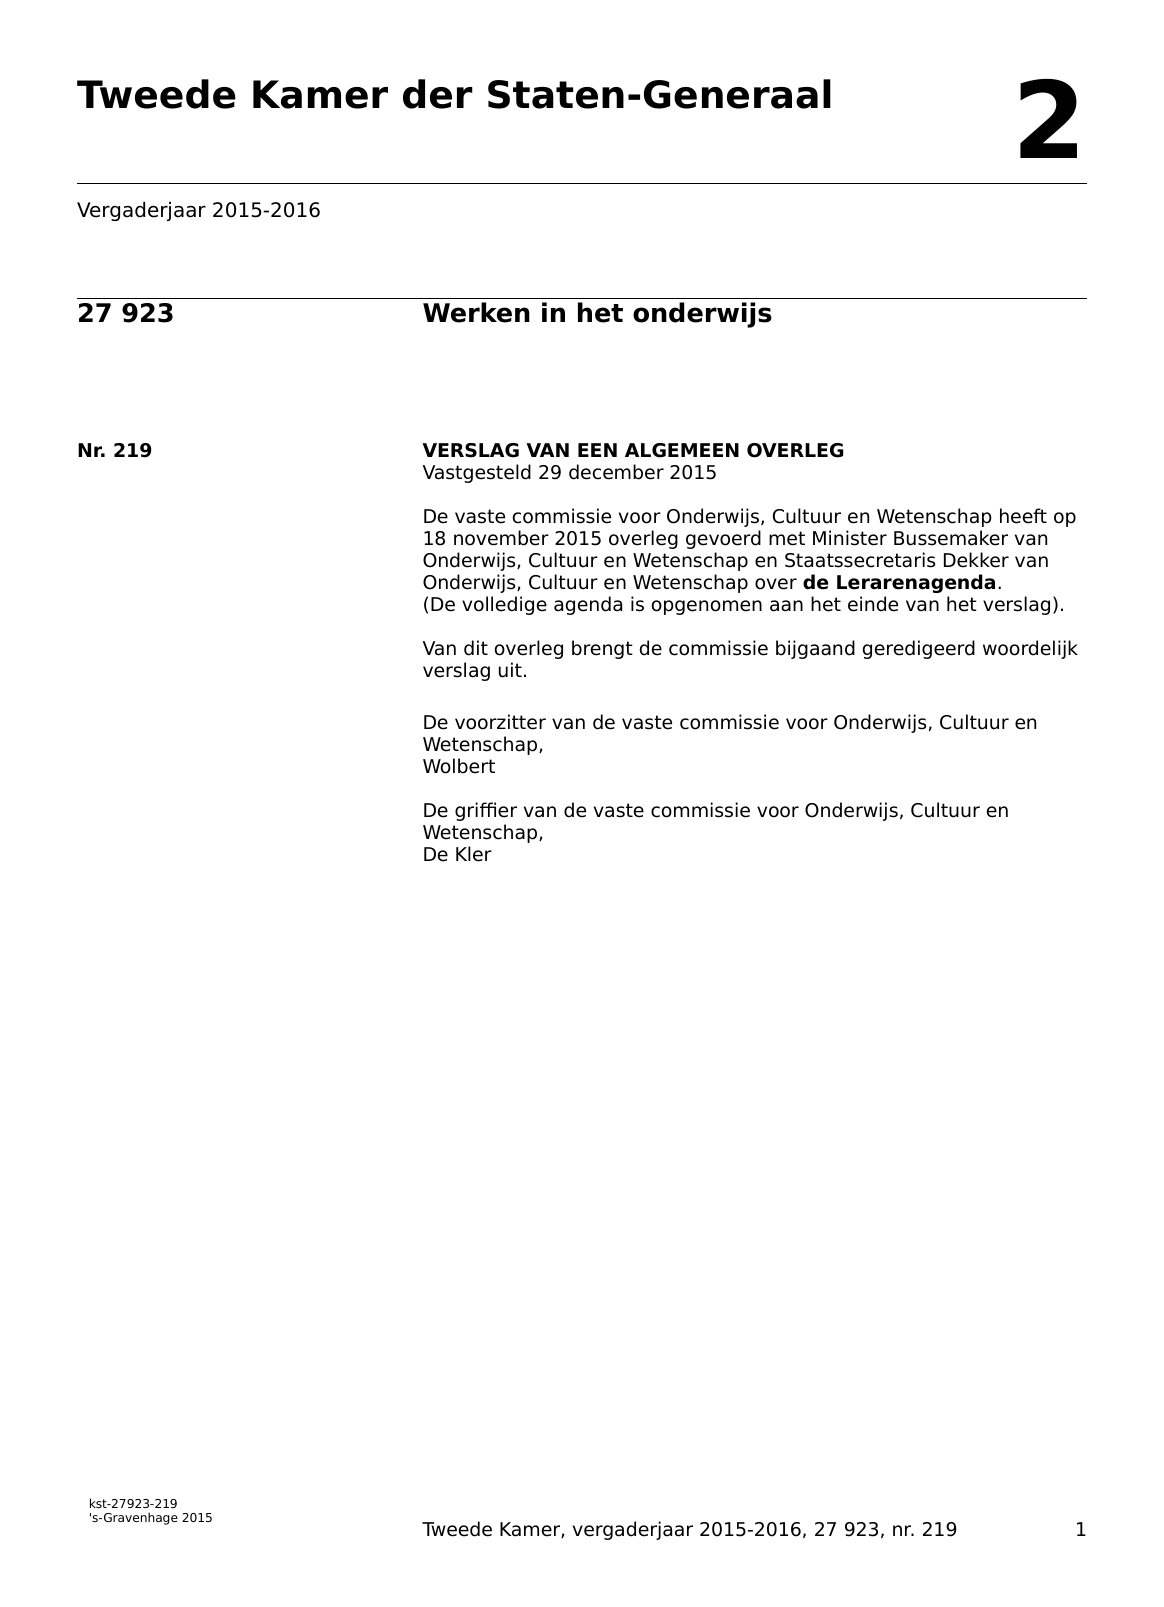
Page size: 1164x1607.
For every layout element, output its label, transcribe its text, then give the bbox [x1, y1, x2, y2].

subtitle 27 923 Werken in het onderwijs [77, 299, 1087, 329]
text (De volledige agenda is opgenomen aan het einde van het verslag). [422, 594, 1087, 616]
text kst-27923-219 [88, 1497, 323, 1511]
table_cell Vergaderjaar 2015-2016 [77, 184, 1087, 298]
table_header Tweede Kamer der Staten-Generaal [77, 59, 886, 183]
text De voorzitter van de vaste commissie voor Onderwijs, Cultuur en Wetenschap, Wolbert [422, 712, 1087, 778]
text 's-Gravenhage 2015 [88, 1511, 323, 1525]
text De vaste commissie voor Onderwijs, Cultuur en Wetenschap heeft op 18 november 2015 overleg gevoerd met Minister Bussemaker van Onderwijs, Cultuur en Wetenschap en Staatssecretaris Dekker van Onderwijs, Cultuur en Wetenschap over de Lerarenagenda. [422, 506, 1087, 594]
text Vastgesteld 29 december 2015 [422, 462, 1087, 484]
text Van dit overleg brengt de commissie bijgaand geredigeerd woordelijk verslag uit. [422, 638, 1087, 682]
text De griffier van de vaste commissie voor Onderwijs, Cultuur en Wetenschap, De Kler [422, 800, 1087, 866]
table_header 2 [886, 59, 1087, 183]
subtitle Nr. 219 VERSLAG VAN EEN ALGEMEEN OVERLEG [77, 440, 1087, 462]
